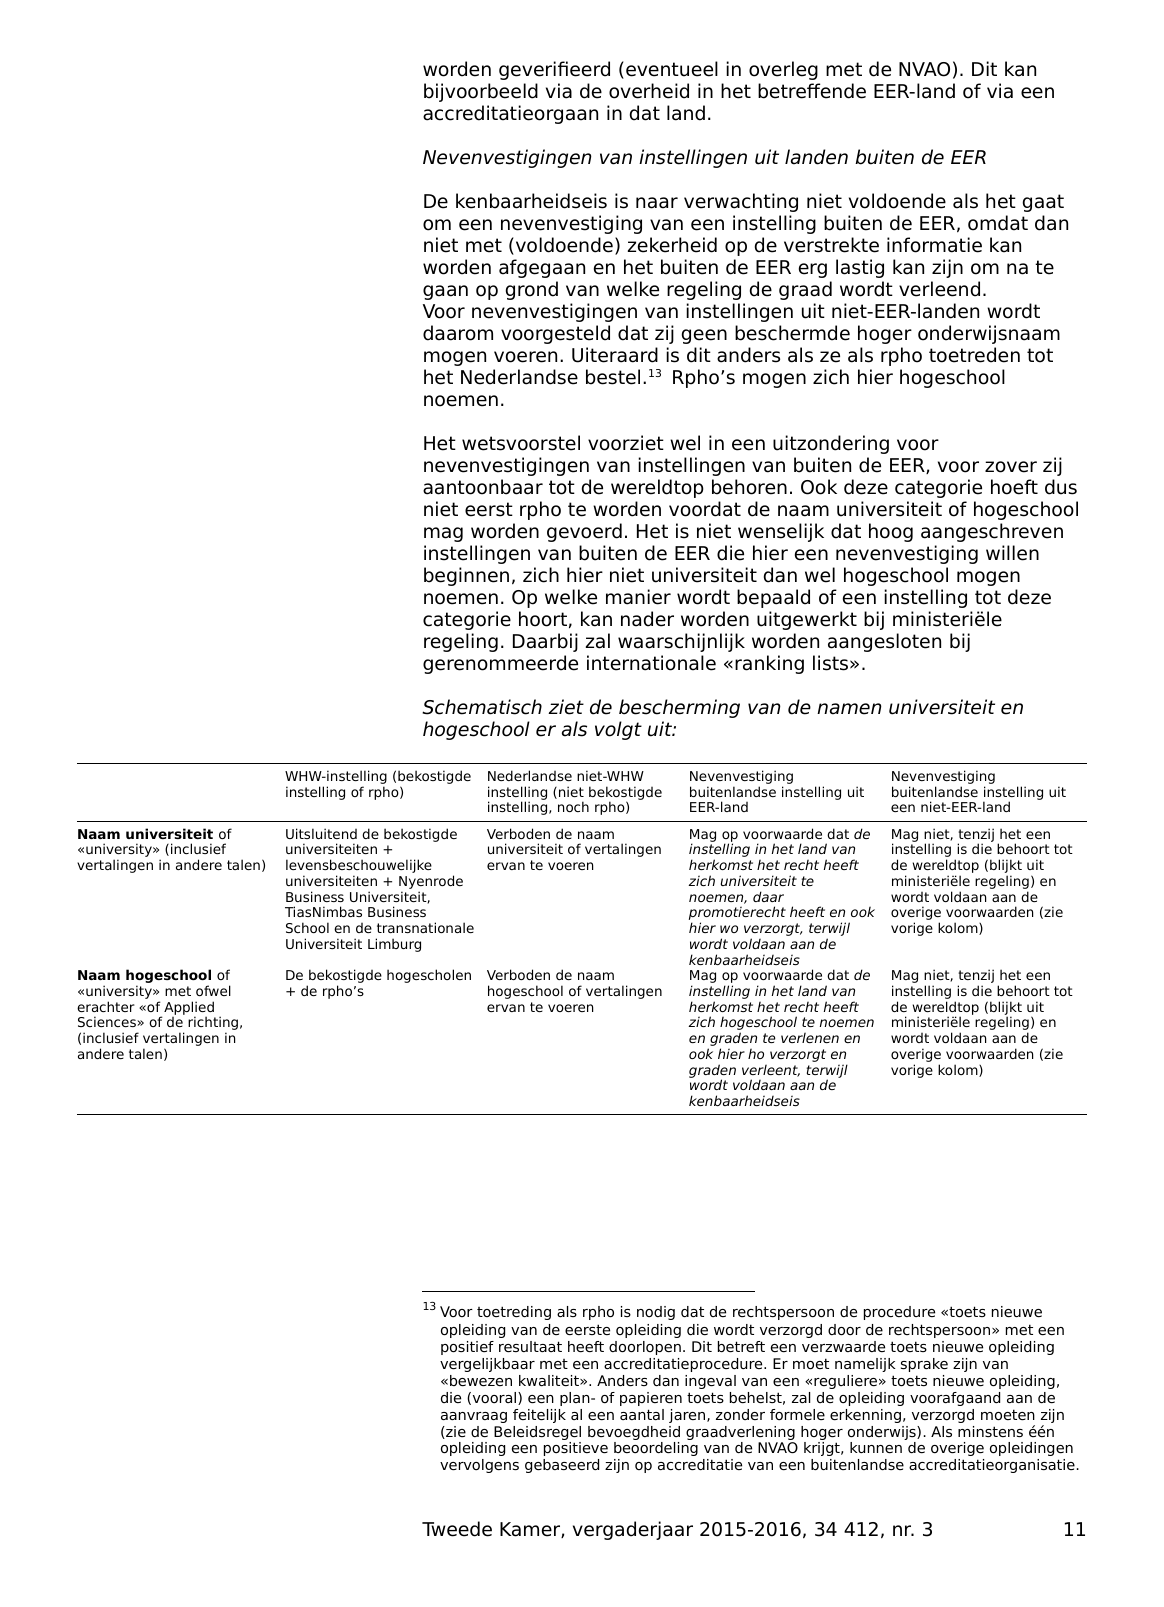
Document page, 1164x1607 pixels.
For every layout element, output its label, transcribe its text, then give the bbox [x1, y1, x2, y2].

text De kenbaarheidseis is naar verwachting niet voldoende als het gaat om een nevenvestiging van een instelling buiten de EER, omdat dan niet met (voldoende) zekerheid op de verstrekte informatie kan worden afgegaan en het buiten de EER erg lastig kan zijn om na te gaan op grond van welke regeling de graad wordt verleend. [422, 191, 1087, 301]
table_cell Mag op voorwaarde dat de instelling in het land van herkomst het recht heeft zich universiteit te noemen, daar promotierecht heeft en ook hier wo verzorgt, terwijl wordt voldaan aan de kenbaarheidseis [683, 822, 885, 968]
table_cell De bekostigde hogescholen + de rpho’s [279, 968, 481, 1114]
table_header WHW-instelling (bekostigde instelling of rpho) [279, 764, 481, 821]
table_header Nevenvestiging buitenlandse instelling uit EER-land [683, 764, 885, 821]
table_cell Uitsluitend de bekostigde universiteiten + levensbeschouwelijke universiteiten + Nyenrode Business Universiteit, TiasNimbas Business School en de transnationale Universiteit Limburg [279, 822, 481, 968]
table_cell Naam hogeschool of «university» met ofwel erachter «of Applied Sciences» of de richting, (inclusief vertalingen in andere talen) [77, 968, 279, 1114]
table_cell Mag niet, tenzij het een instelling is die behoort tot de wereldtop (blijkt uit ministeriële regeling) en wordt voldaan aan de overige voorwaarden (zie vorige kolom) [885, 822, 1087, 968]
table_cell Verboden de naam universiteit of vertalingen ervan te voeren [481, 822, 683, 968]
table_header Nevenvestiging buitenlandse instelling uit een niet-EER-land [885, 764, 1087, 821]
table_header [77, 764, 279, 821]
text worden geverifieerd (eventueel in overleg met de NVAO). Dit kan bijvoorbeeld via de overheid in het betreffende EER-land of via een accreditatieorgaan in dat land. [422, 59, 1087, 125]
subtitle Nevenvestigingen van instellingen uit landen buiten de EER [422, 147, 1087, 169]
subtitle Schematisch ziet de bescherming van de namen universiteit en hogeschool er als volgt uit: [422, 697, 1087, 741]
text Voor nevenvestigingen van instellingen uit niet-EER-landen wordt daarom voorgesteld dat zij geen beschermde hoger onderwijsnaam mogen voeren. Uiteraard is dit anders als ze als rpho toetreden tot het Nederlandse bestel. Rpho’s mogen zich hier hogeschool noemen. [422, 301, 1087, 411]
table_cell Mag niet, tenzij het een instelling is die behoort tot de wereldtop (blijkt uit ministeriële regeling) en wordt voldaan aan de overige voorwaarden (zie vorige kolom) [885, 968, 1087, 1114]
text Het wetsvoorstel voorziet wel in een uitzondering voor nevenvestigingen van instellingen van buiten de EER, voor zover zij aantoonbaar tot de wereldtop behoren. Ook deze categorie hoeft dus niet eerst rpho te worden voordat de naam universiteit of hogeschool mag worden gevoerd. Het is niet wenselijk dat hoog aangeschreven instellingen van buiten de EER die hier een nevenvestiging willen beginnen, zich hier niet universiteit dan wel hogeschool mogen noemen. Op welke manier wordt bepaald of een instelling tot deze categorie hoort, kan nader worden uitgewerkt bij ministeriële regeling. Daarbij zal waarschijnlijk worden aangesloten bij gerenommeerde internationale «ranking lists». [422, 433, 1087, 675]
table_header Nederlandse niet-WHW instelling (niet bekostigde instelling, noch rpho) [481, 764, 683, 821]
text Voor toetreding als rpho is nodig dat de rechtspersoon de procedure «toets nieuwe opleiding van de eerste opleiding die wordt verzorgd door de rechtspersoon» met een positief resultaat heeft doorlopen. Dit betreft een verzwaarde toets nieuwe opleiding vergelijkbaar met een accreditatieprocedure. Er moet namelijk sprake zijn van «bewezen kwaliteit». Anders dan ingeval van een «reguliere» toets nieuwe opleiding, die (vooral) een plan- of papieren toets behelst, zal de opleiding voorafgaand aan de aanvraag feitelijk al een aantal jaren, zonder formele erkenning, verzorgd moeten zijn (zie de Beleidsregel bevoegdheid graadverlening hoger onderwijs). Als minstens één opleiding een positieve beoordeling van de NVAO krijgt, kunnen de overige opleidingen vervolgens gebaseerd zijn op accreditatie van een buitenlandse accreditatieorganisatie. [422, 1300, 1087, 1474]
table_cell Verboden de naam hogeschool of vertalingen ervan te voeren [481, 968, 683, 1114]
table_cell Naam universiteit of «university» (inclusief vertalingen in andere talen) [77, 822, 279, 968]
table_cell Mag op voorwaarde dat de instelling in het land van herkomst het recht heeft zich hogeschool te noemen en graden te verlenen en ook hier ho verzorgt en graden verleent, terwijl wordt voldaan aan de kenbaarheidseis [683, 968, 885, 1114]
